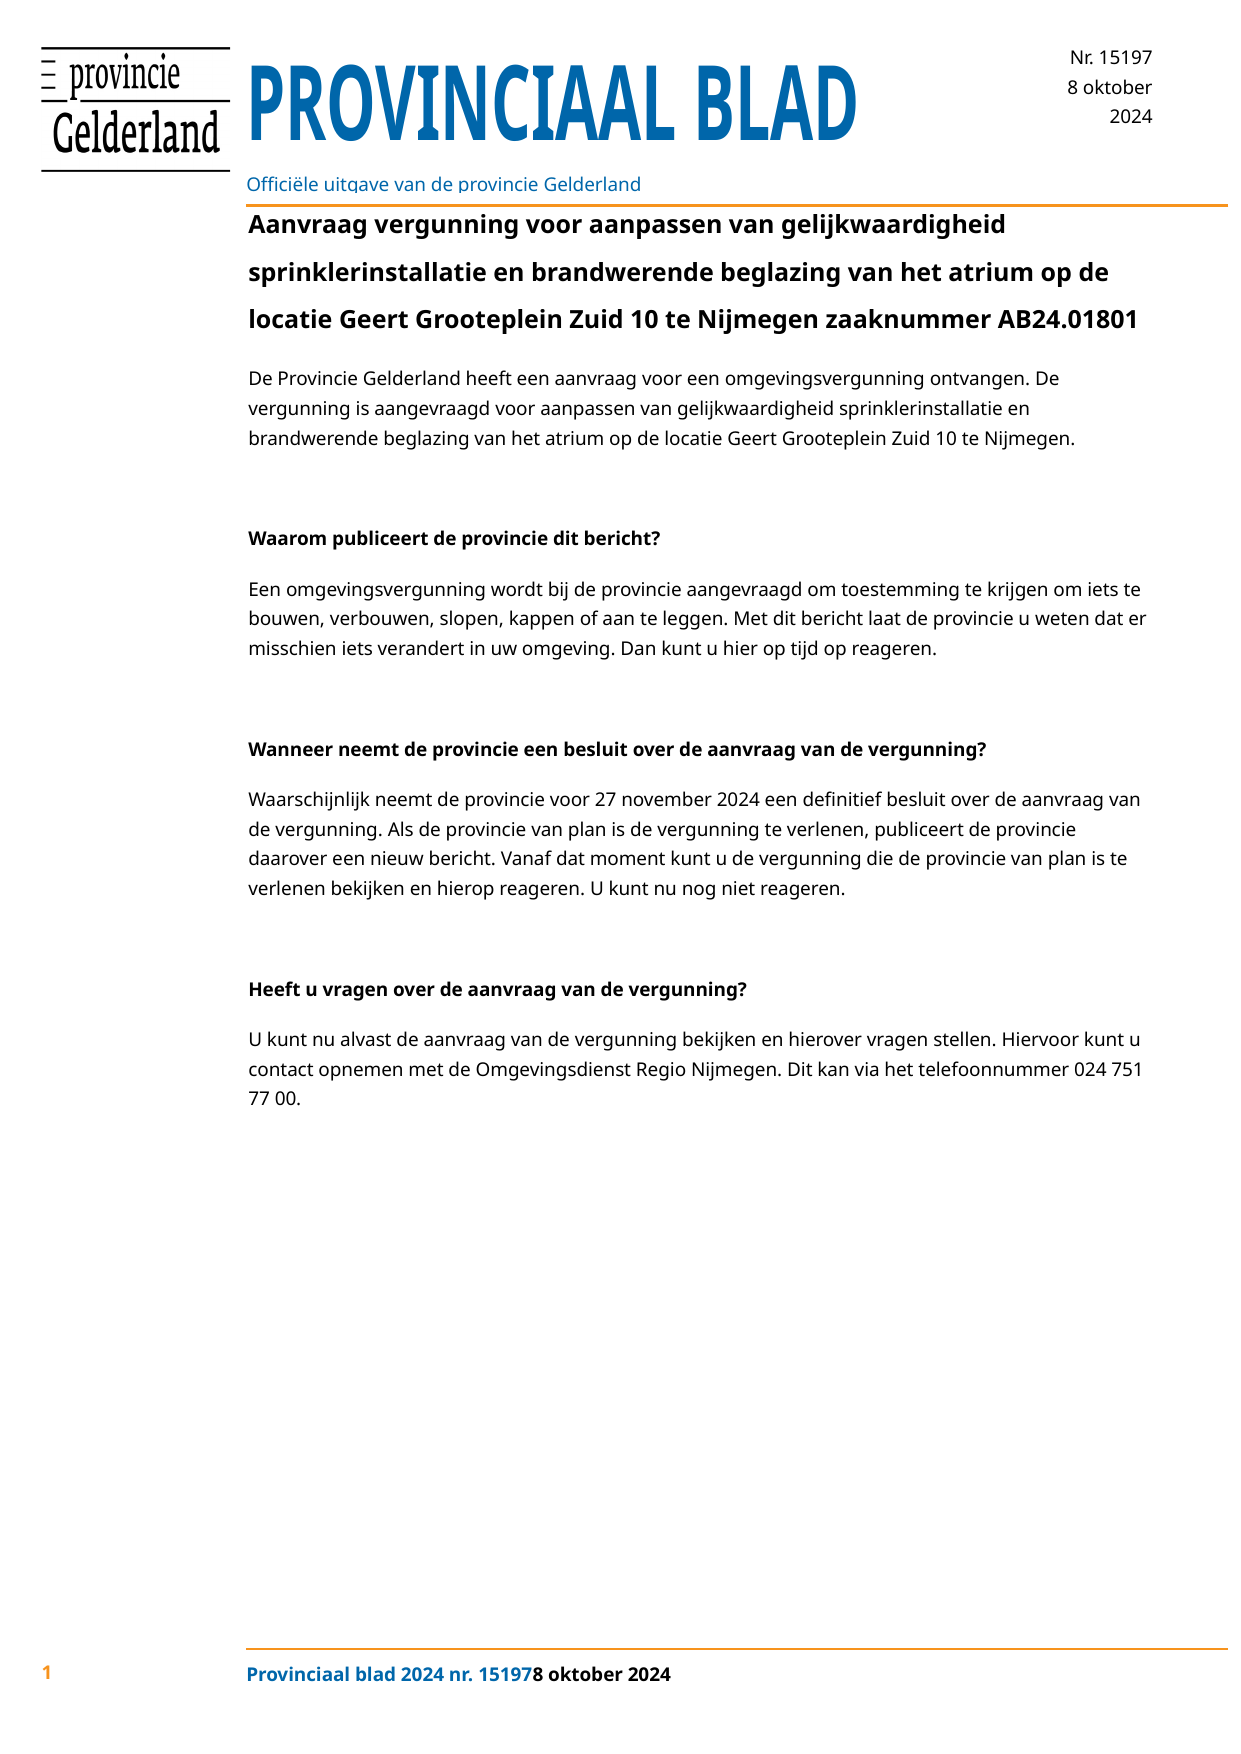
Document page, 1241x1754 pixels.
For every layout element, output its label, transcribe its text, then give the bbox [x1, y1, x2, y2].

text Waarom publiceert de provincie dit bericht? [248, 526, 1152, 551]
text U kunt nu alvast de aanvraag van de vergunning bekijken en hierover vragen stellen. Hiervoor kunt u contact opnemen met de Omgevingsdienst Regio Nijmegen. Dit kan via het telefoonnummer 024 751 77 00. [248, 1026, 1152, 1111]
text Een omgevingsvergunning wordt bij de provincie aangevraagd om toestemming te krijgen om iets te bouwen, verbouwen, slopen, kappen of aan te leggen. Met dit bericht laat de provincie u weten dat er misschien iets verandert in uw omgeving. Dan kunt u hier op tijd op reageren. [248, 576, 1152, 661]
text Waarschijnlijk neemt de provincie voor 27 november 2024 een definitief besluit over de aanvraag van de vergunning. Als de provincie van plan is de vergunning te verlenen, publiceert de provincie daarover een nieuw bericht. Vanaf dat moment kunt u de vergunning die de provincie van plan is te verlenen bekijken en hierop reageren. U kunt nu nog niet reageren. [248, 786, 1152, 901]
picture [41, 47, 231, 172]
text Wanneer neemt de provincie een besluit over de aanvraag van de vergunning? [248, 736, 1152, 762]
text Aanvraag vergunning voor aanpassen van gelijkwaardigheid sprinklerinstallatie en brandwerende beglazing van het atrium op de locatie Geert Grooteplein Zuid 10 te Nijmegen zaaknummer AB24.01801 [248, 207, 1152, 336]
text De Provincie Gelderland heeft een aanvraag voor een omgevingsvergunning ontvangen. De vergunning is aangevraagd voor aanpassen van gelijkwaardigheid sprinklerinstallatie en brandwerende beglazing van het atrium op de locatie Geert Grooteplein Zuid 10 te Nijmegen. [248, 366, 1152, 450]
text Heeft u vragen over de aanvraag van de vergunning? [248, 976, 1152, 1002]
